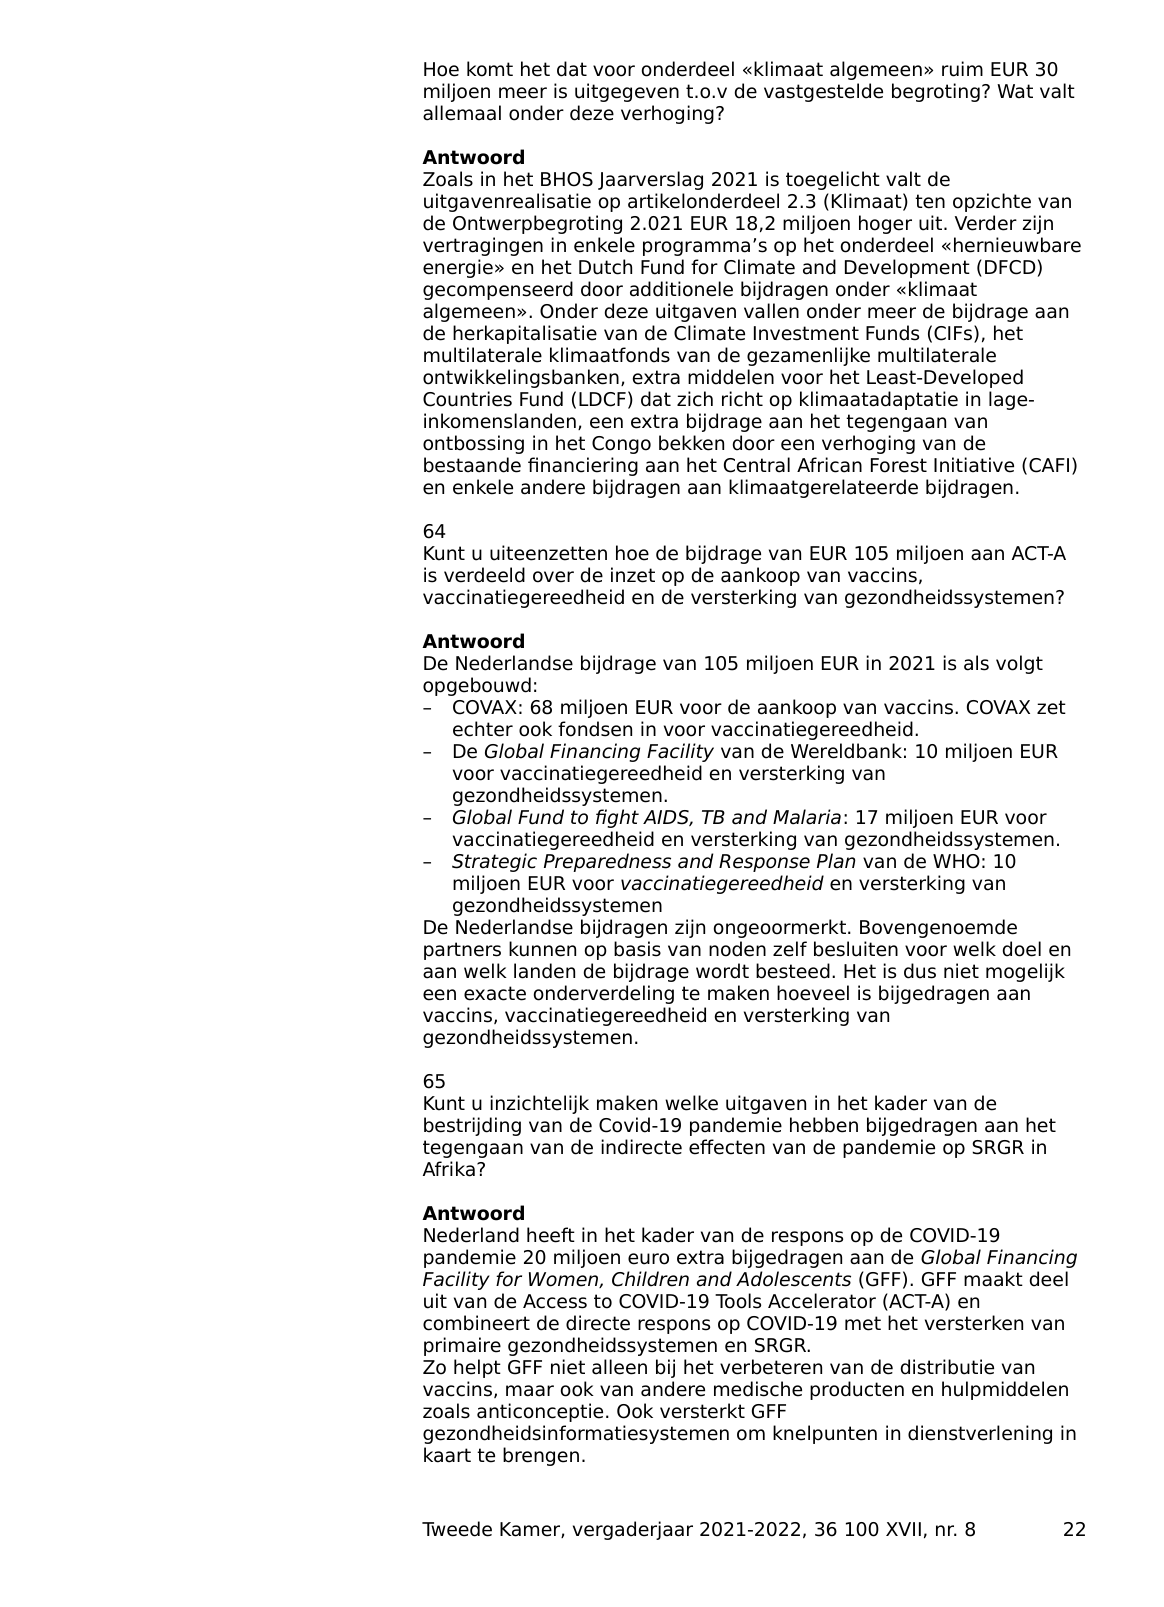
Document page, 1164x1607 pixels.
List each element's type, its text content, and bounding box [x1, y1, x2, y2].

text Kunt u inzichtelijk maken welke uitgaven in het kader van de bestrijding van de Covid-19 pandemie hebben bijgedragen aan het tegengaan van de indirecte effecten van de pandemie op SRGR in Afrika? [422, 1093, 1087, 1181]
text Zo helpt GFF niet alleen bij het verbeteren van de distributie van vaccins, maar ook van andere medische producten en hulpmiddelen zoals anticonceptie. Ook versterkt GFF gezondheidsinformatiesystemen om knelpunten in dienstverlening in kaart te brengen. [422, 1357, 1087, 1467]
text Nederland heeft in het kader van de respons op de COVID-19 pandemie 20 miljoen euro extra bijgedragen aan de Global Financing Facility for Women, Children and Adolescents (GFF). GFF maakt deel uit van de Access to COVID-19 Tools Accelerator (ACT-A) en combineert de directe respons op COVID-19 met het versterken van primaire gezondheidssystemen en SRGR. [422, 1225, 1087, 1357]
text Hoe komt het dat voor onderdeel «klimaat algemeen» ruim EUR 30 miljoen meer is uitgegeven t.o.v de vastgestelde begroting? Wat valt allemaal onder deze verhoging? [422, 59, 1087, 125]
text 64 [422, 521, 1087, 543]
text – Global Fund to fight AIDS, TB and Malaria: 17 miljoen EUR voor vaccinatiegereedheid en versterking van gezondheidssystemen. [422, 807, 1087, 851]
text Kunt u uiteenzetten hoe de bijdrage van EUR 105 miljoen aan ACT-A is verdeeld over de inzet op de aankoop van vaccins, vaccinatiegereedheid en de versterking van gezondheidssystemen? [422, 543, 1087, 609]
text – De Global Financing Facility van de Wereldbank: 10 miljoen EUR voor vaccinatiegereedheid en versterking van gezondheidssystemen. [422, 741, 1087, 807]
text Zoals in het BHOS Jaarverslag 2021 is toegelicht valt de uitgavenrealisatie op artikelonderdeel 2.3 (Klimaat) ten opzichte van de Ontwerpbegroting 2.021 EUR 18,2 miljoen hoger uit. Verder zijn vertragingen in enkele programma’s op het onderdeel «hernieuwbare energie» en het Dutch Fund for Climate and Development (DFCD) gecompenseerd door additionele bijdragen onder «klimaat algemeen». Onder deze uitgaven vallen onder meer de bijdrage aan de herkapitalisatie van de Climate Investment Funds (CIFs), het multilaterale klimaatfonds van de gezamenlijke multilaterale ontwikkelingsbanken, extra middelen voor het Least-Developed Countries Fund (LDCF) dat zich richt op klimaatadaptatie in lage-inkomenslanden, een extra bijdrage aan het tegengaan van ontbossing in het Congo bekken door een verhoging van de bestaande financiering aan het Central African Forest Initiative (CAFI) en enkele andere bijdragen aan klimaatgerelateerde bijdragen. [422, 169, 1087, 499]
text De Nederlandse bijdrage van 105 miljoen EUR in 2021 is als volgt opgebouwd: [422, 653, 1087, 697]
text – COVAX: 68 miljoen EUR voor de aankoop van vaccins. COVAX zet echter ook fondsen in voor vaccinatiegereedheid. [422, 697, 1087, 741]
text Antwoord [422, 147, 1087, 169]
text Antwoord [422, 631, 1087, 653]
text 65 [422, 1071, 1087, 1093]
text De Nederlandse bijdragen zijn ongeoormerkt. Bovengenoemde partners kunnen op basis van noden zelf besluiten voor welk doel en aan welk landen de bijdrage wordt besteed. Het is dus niet mogelijk een exacte onderverdeling te maken hoeveel is bijgedragen aan vaccins, vaccinatiegereedheid en versterking van gezondheidssystemen. [422, 917, 1087, 1049]
text Antwoord [422, 1203, 1087, 1225]
text – Strategic Preparedness and Response Plan van de WHO: 10 miljoen EUR voor vaccinatiegereedheid en versterking van gezondheidssystemen [422, 851, 1087, 917]
